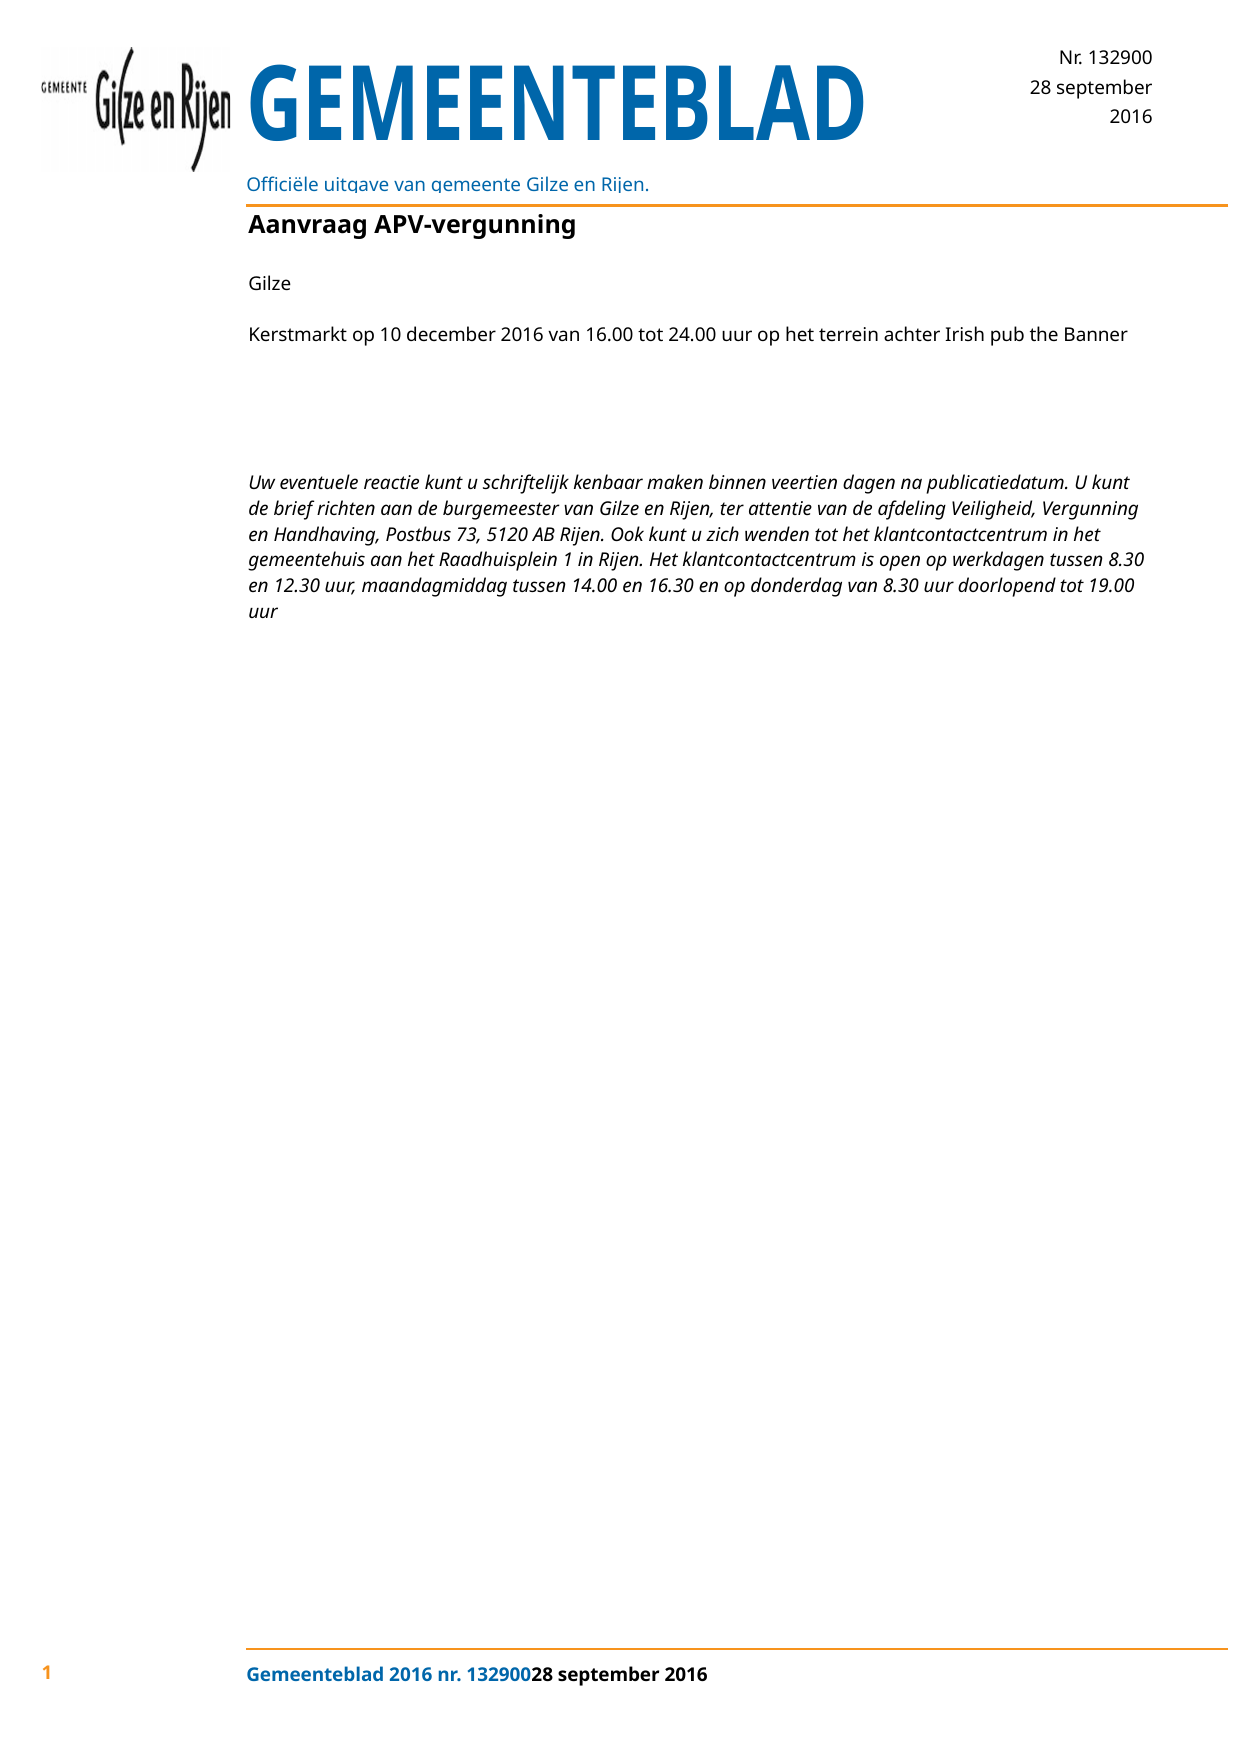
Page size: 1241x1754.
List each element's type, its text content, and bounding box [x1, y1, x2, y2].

text Kerstmarkt op 10 december 2016 van 16.00 tot 24.00 uur op het terrein achter Irish pub the Banner [248, 321, 1152, 346]
picture [41, 47, 231, 172]
text Aanvraag APV-vergunning [248, 207, 1152, 241]
text Uw eventuele reactie kunt u schriftelijk kenbaar maken binnen veertien dagen na publicatiedatum. U kunt de brief richten aan de burgemeester van Gilze en Rijen, ter attentie van de afdeling Veiligheid, Vergunning en Handhaving, Postbus 73, 5120 AB Rijen. Ook kunt u zich wenden tot het klantcontactcentrum in het gemeentehuis aan het Raadhuisplein 1 in Rijen. Het klantcontactcentrum is open op werkdagen tussen 8.30 en 12.30 uur, maandagmiddag tussen 14.00 en 16.30 en op donderdag van 8.30 uur doorlopend tot 19.00 uur [248, 469, 1152, 624]
text Gilze [248, 270, 1152, 296]
